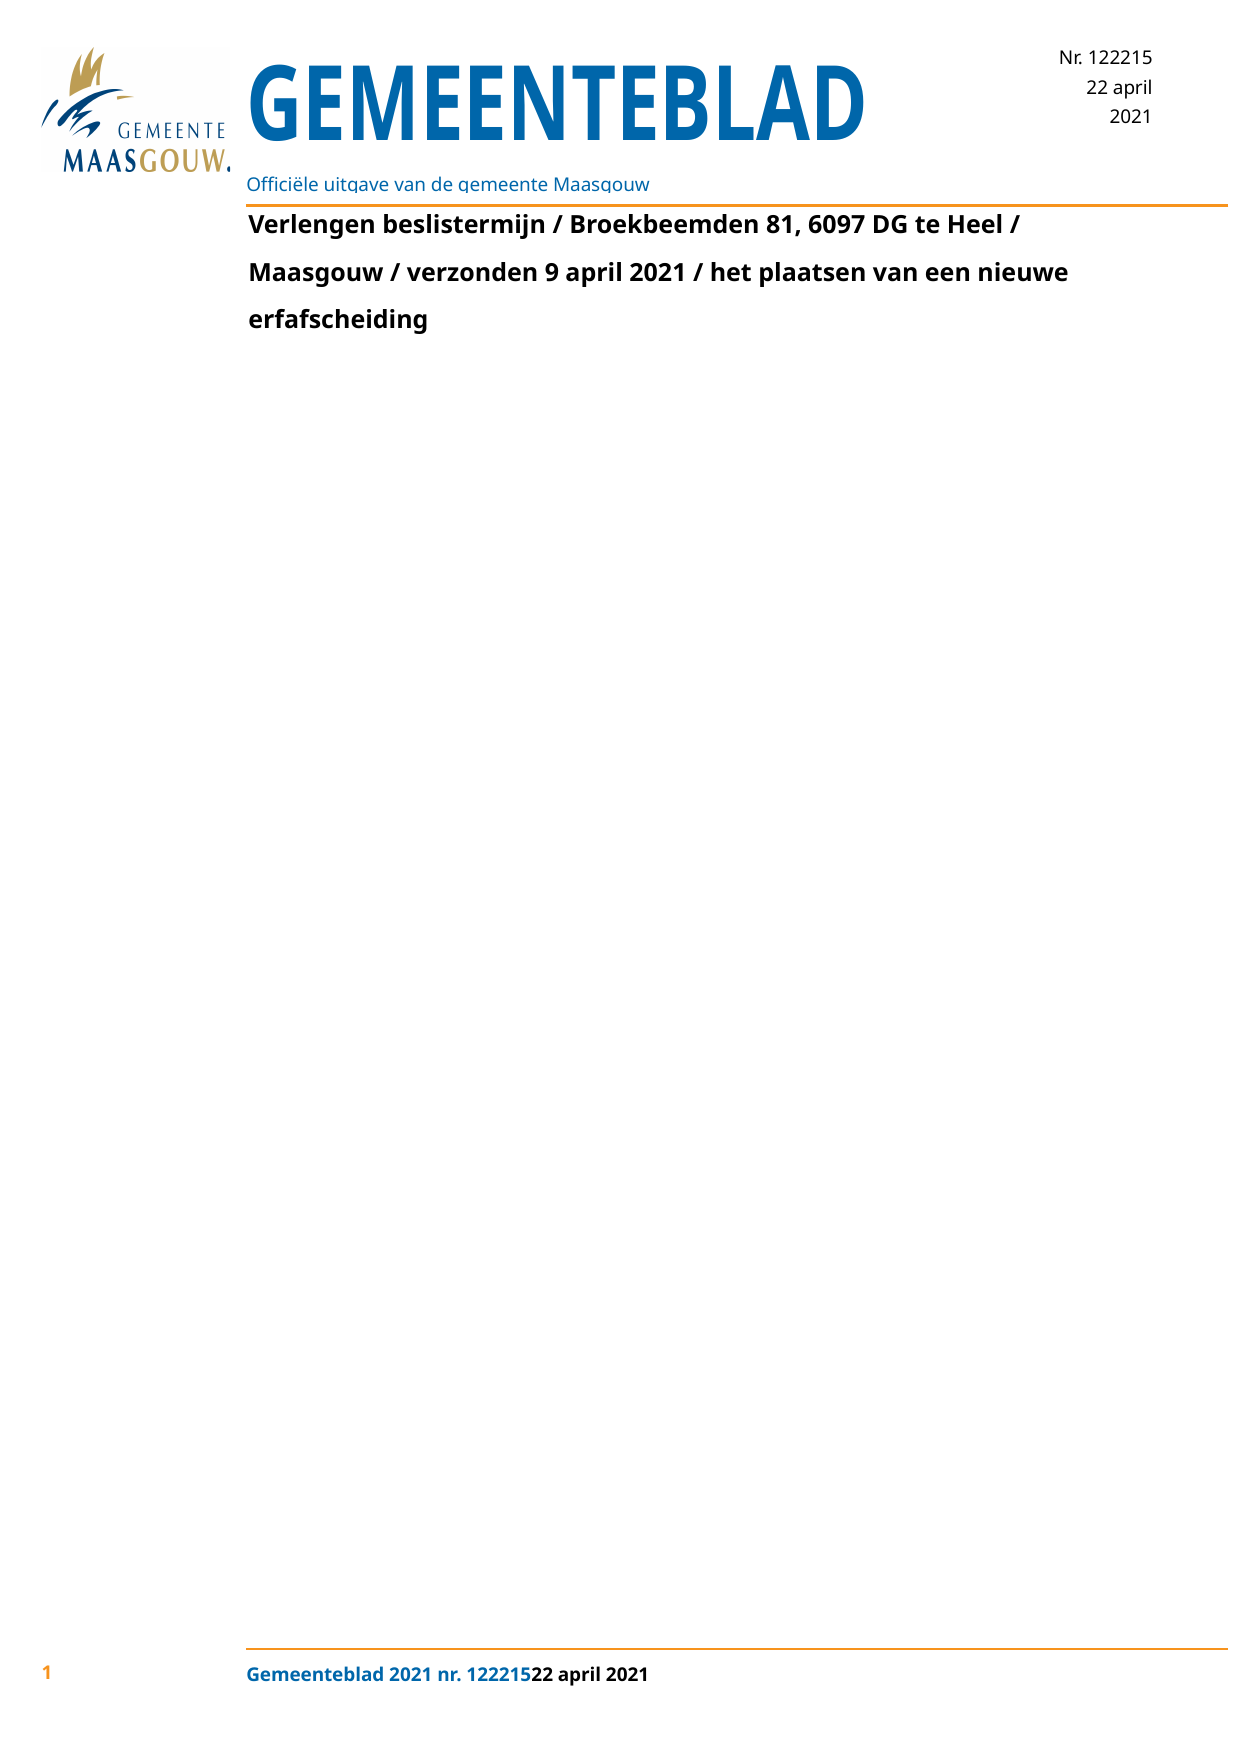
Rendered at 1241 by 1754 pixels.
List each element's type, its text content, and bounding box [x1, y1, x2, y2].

text Verlengen beslistermijn / Broekbeemden 81, 6097 DG te Heel / Maasgouw / verzonden 9 april 2021 / het plaatsen van een nieuwe erfafscheiding [248, 207, 1152, 336]
picture [41, 47, 231, 172]
